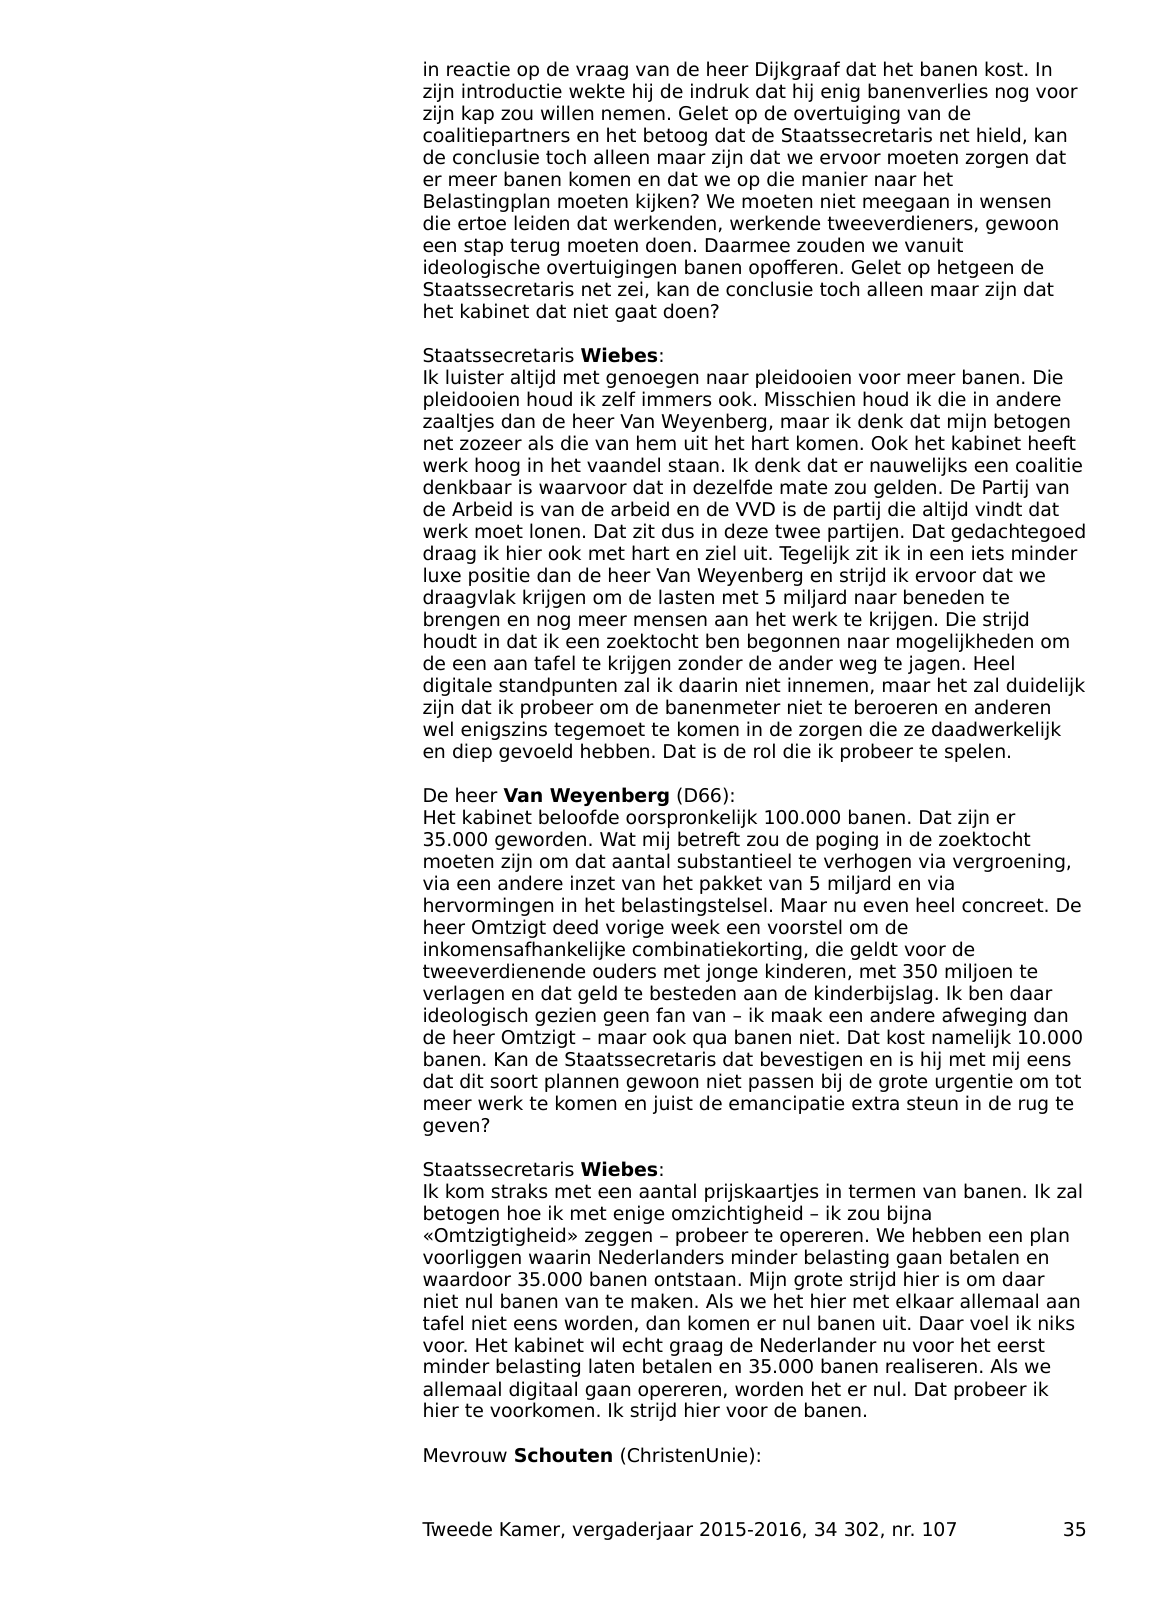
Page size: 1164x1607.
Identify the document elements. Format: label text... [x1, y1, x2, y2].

text Mevrouw Schouten (ChristenUnie): [422, 1444, 1087, 1467]
text in reactie op de vraag van de heer Dijkgraaf dat het banen kost. In zijn introductie wekte hij de indruk dat hij enig banenverlies nog voor zijn kap zou willen nemen. Gelet op de overtuiging van de coalitiepartners en het betoog dat de Staatssecretaris net hield, kan de conclusie toch alleen maar zijn dat we ervoor moeten zorgen dat er meer banen komen en dat we op die manier naar het Belastingplan moeten kijken? We moeten niet meegaan in wensen die ertoe leiden dat werkenden, werkende tweeverdieners, gewoon een stap terug moeten doen. Daarmee zouden we vanuit ideologische overtuigingen banen opofferen. Gelet op hetgeen de Staatssecretaris net zei, kan de conclusie toch alleen maar zijn dat het kabinet dat niet gaat doen? [422, 59, 1087, 323]
text Ik luister altijd met genoegen naar pleidooien voor meer banen. Die pleidooien houd ik zelf immers ook. Misschien houd ik die in andere zaaltjes dan de heer Van Weyenberg, maar ik denk dat mijn betogen net zozeer als die van hem uit het hart komen. Ook het kabinet heeft werk hoog in het vaandel staan. Ik denk dat er nauwelijks een coalitie denkbaar is waarvoor dat in dezelfde mate zou gelden. De Partij van de Arbeid is van de arbeid en de VVD is de partij die altijd vindt dat werk moet lonen. Dat zit dus in deze twee partijen. Dat gedachtegoed draag ik hier ook met hart en ziel uit. Tegelijk zit ik in een iets minder luxe positie dan de heer Van Weyenberg en strijd ik ervoor dat we draagvlak krijgen om de lasten met 5 miljard naar beneden te brengen en nog meer mensen aan het werk te krijgen. Die strijd houdt in dat ik een zoektocht ben begonnen naar mogelijkheden om de een aan tafel te krijgen zonder de ander weg te jagen. Heel digitale standpunten zal ik daarin niet innemen, maar het zal duidelijk zijn dat ik probeer om de banenmeter niet te beroeren en anderen wel enigszins tegemoet te komen in de zorgen die ze daadwerkelijk en diep gevoeld hebben. Dat is de rol die ik probeer te spelen. [422, 367, 1087, 763]
text Staatssecretaris Wiebes: [422, 1159, 1087, 1181]
text Staatssecretaris Wiebes: [422, 345, 1087, 367]
text Ik kom straks met een aantal prijskaartjes in termen van banen. Ik zal betogen hoe ik met enige omzichtigheid – ik zou bijna «Omtzigtigheid» zeggen – probeer te opereren. We hebben een plan voorliggen waarin Nederlanders minder belasting gaan betalen en waardoor 35.000 banen ontstaan. Mijn grote strijd hier is om daar niet nul banen van te maken. Als we het hier met elkaar allemaal aan tafel niet eens worden, dan komen er nul banen uit. Daar voel ik niks voor. Het kabinet wil echt graag de Nederlander nu voor het eerst minder belasting laten betalen en 35.000 banen realiseren. Als we allemaal digitaal gaan opereren, worden het er nul. Dat probeer ik hier te voorkomen. Ik strijd hier voor de banen. [422, 1181, 1087, 1422]
text De heer Van Weyenberg (D66): [422, 785, 1087, 807]
text Het kabinet beloofde oorspronkelijk 100.000 banen. Dat zijn er 35.000 geworden. Wat mij betreft zou de poging in de zoektocht moeten zijn om dat aantal substantieel te verhogen via vergroening, via een andere inzet van het pakket van 5 miljard en via hervormingen in het belastingstelsel. Maar nu even heel concreet. De heer Omtzigt deed vorige week een voorstel om de inkomensafhankelijke combinatiekorting, die geldt voor de tweeverdienende ouders met jonge kinderen, met 350 miljoen te verlagen en dat geld te besteden aan de kinderbijslag. Ik ben daar ideologisch gezien geen fan van – ik maak een andere afweging dan de heer Omtzigt – maar ook qua banen niet. Dat kost namelijk 10.000 banen. Kan de Staatssecretaris dat bevestigen en is hij met mij eens dat dit soort plannen gewoon niet passen bij de grote urgentie om tot meer werk te komen en juist de emancipatie extra steun in de rug te geven? [422, 807, 1087, 1136]
